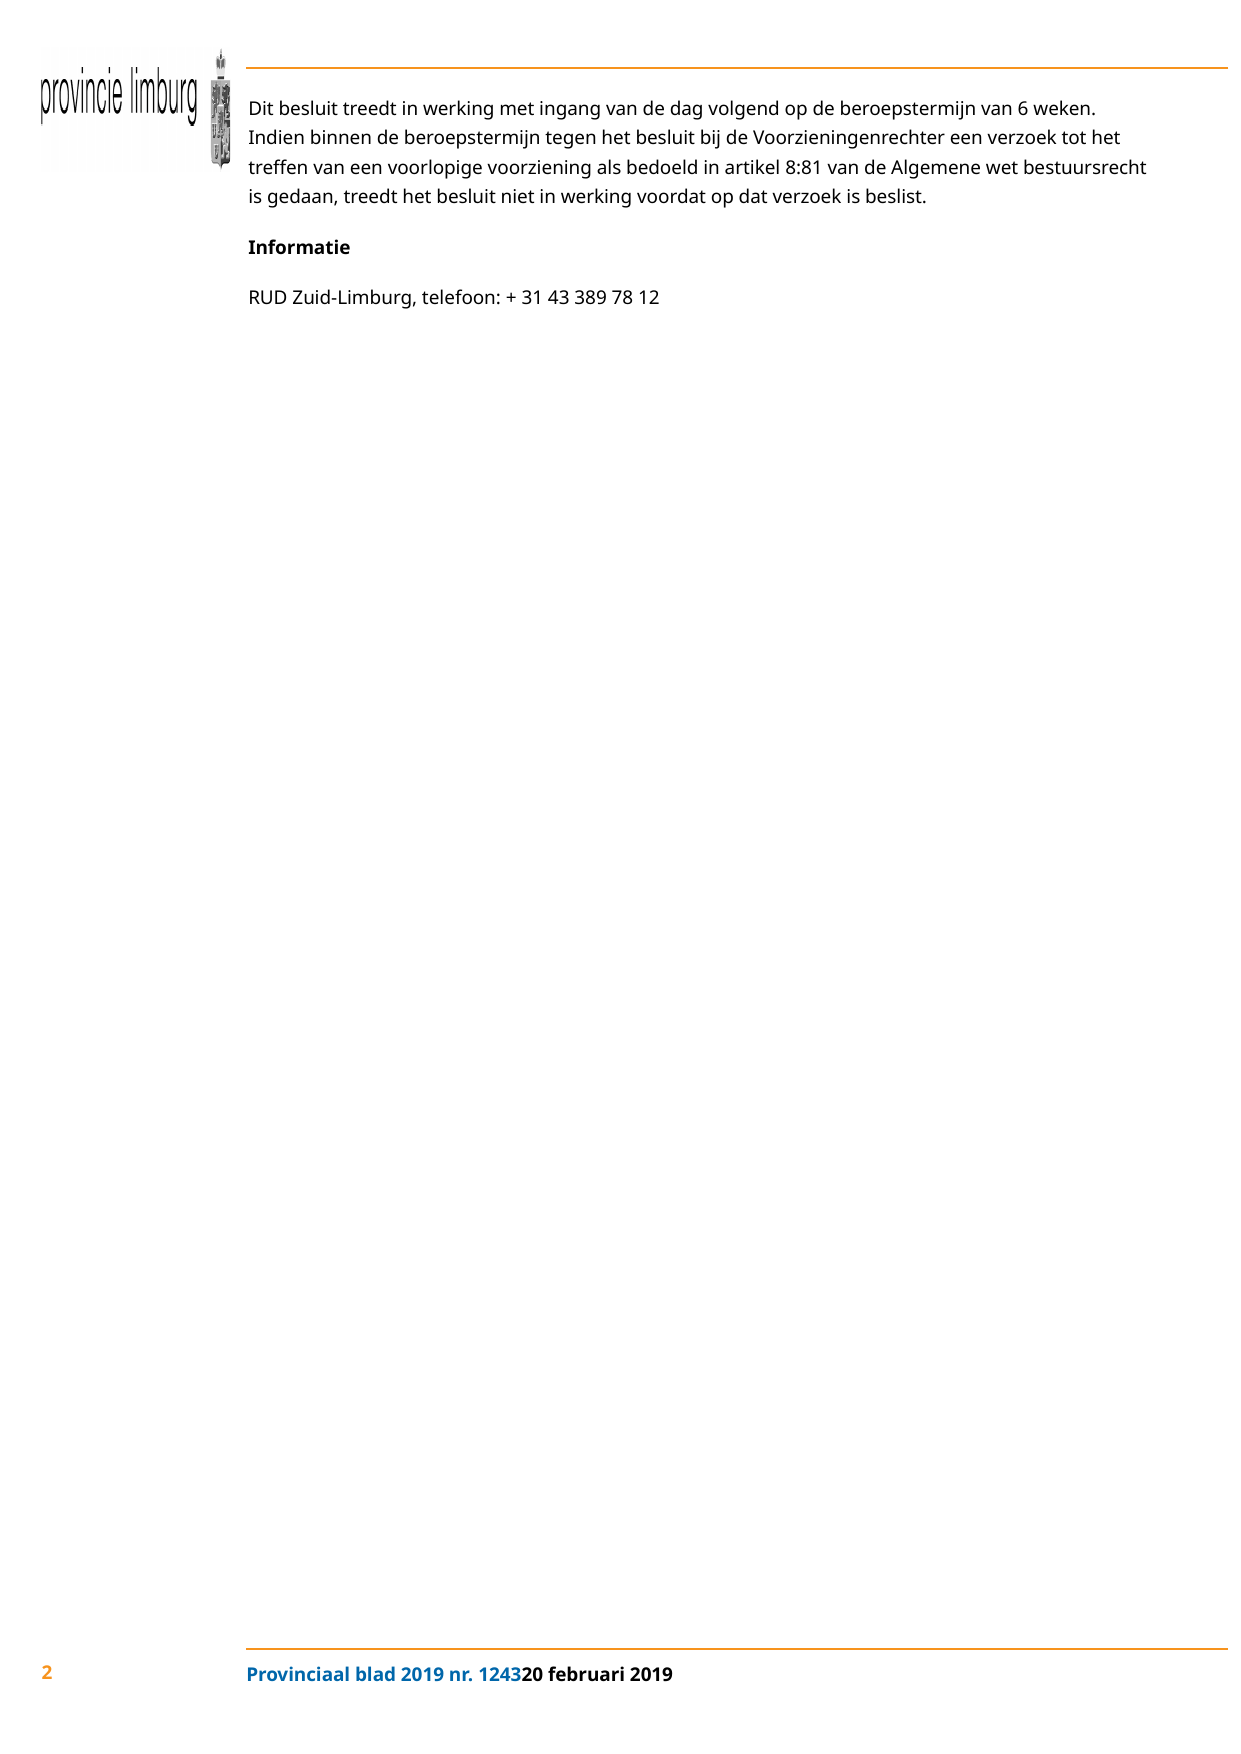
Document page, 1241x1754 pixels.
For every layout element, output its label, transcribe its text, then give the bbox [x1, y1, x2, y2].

picture [41, 47, 231, 172]
text Informatie [248, 234, 1152, 260]
text RUD Zuid-Limburg, telefoon: + 31 43 389 78 12 [248, 284, 1152, 310]
text Dit besluit treedt in werking met ingang van de dag volgend op de beroepstermijn van 6 weken. Indien binnen de beroepstermijn tegen het besluit bij de Voorzieningenrechter een verzoek tot het treffen van een voorlopige voorziening als bedoeld in artikel 8:81 van de Algemene wet bestuursrecht is gedaan, treedt het besluit niet in werking voordat op dat verzoek is beslist. [248, 95, 1152, 209]
